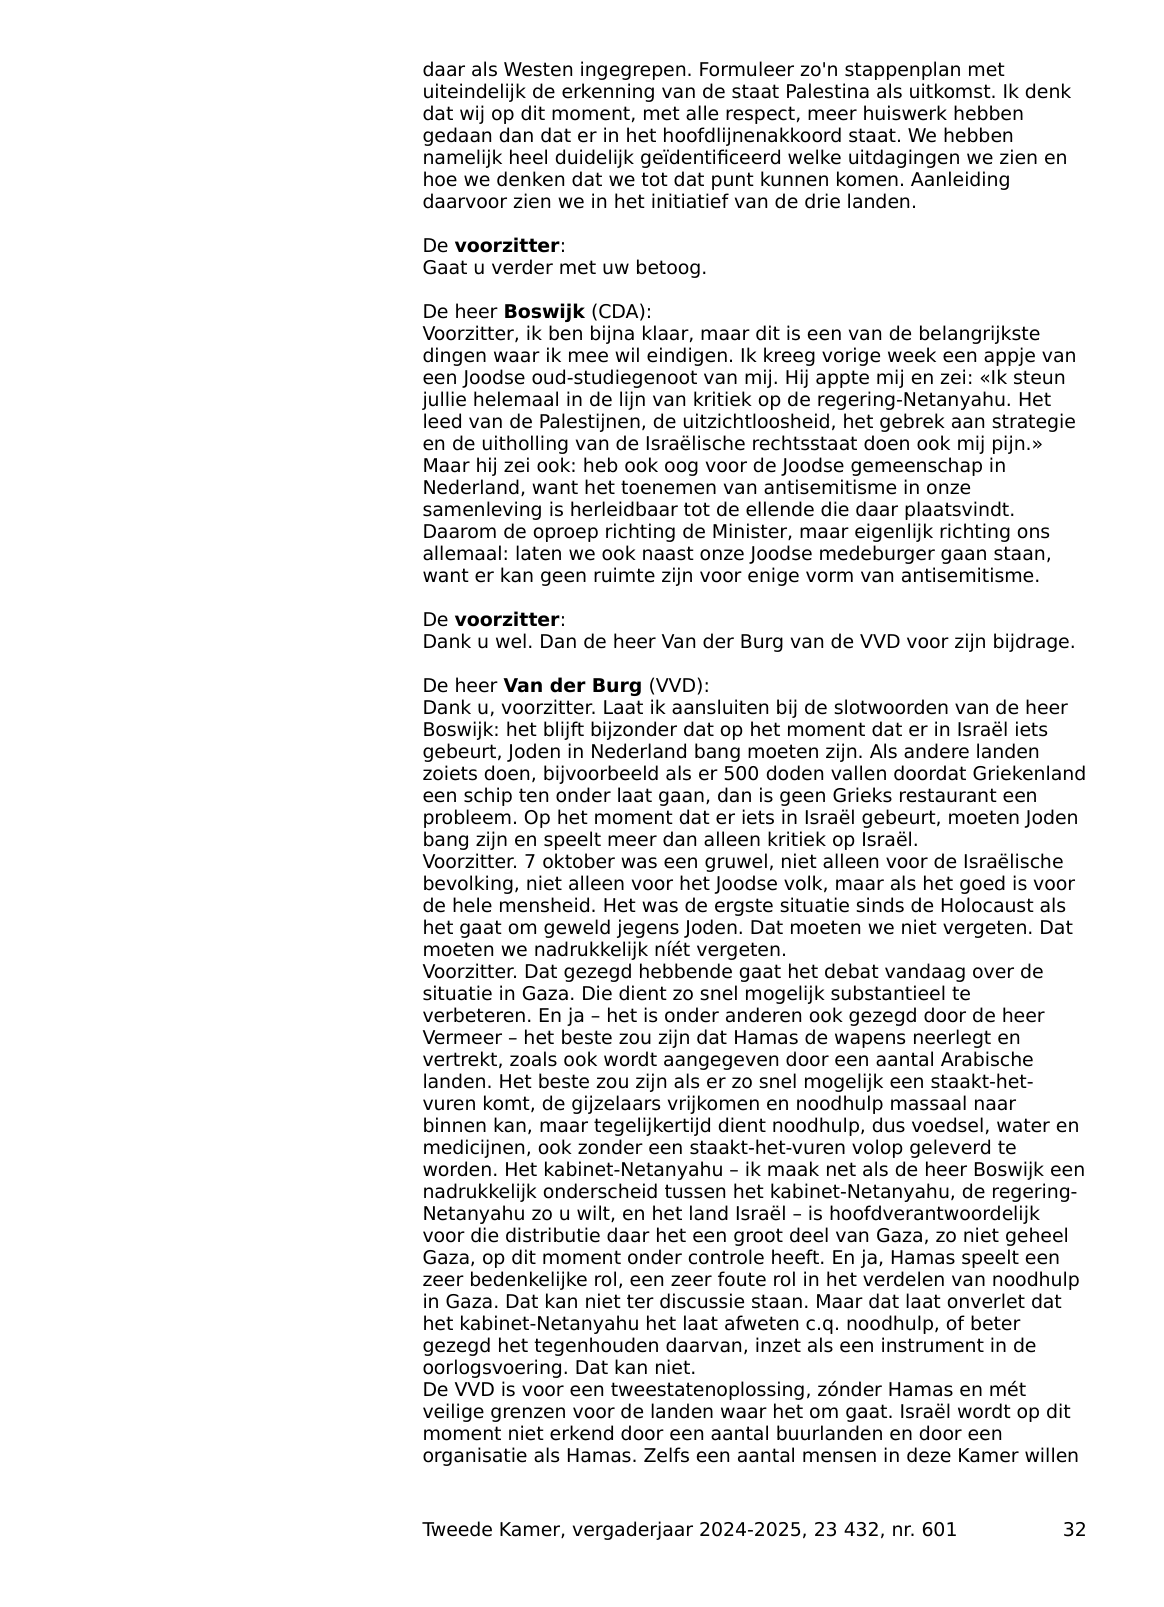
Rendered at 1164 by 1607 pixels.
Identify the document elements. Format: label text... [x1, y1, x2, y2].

text Dank u, voorzitter. Laat ik aansluiten bij de slotwoorden van de heer Boswijk: het blijft bijzonder dat op het moment dat er in Israël iets gebeurt, Joden in Nederland bang moeten zijn. Als andere landen zoiets doen, bijvoorbeeld als er 500 doden vallen doordat Griekenland een schip ten onder laat gaan, dan is geen Grieks restaurant een probleem. Op het moment dat er iets in Israël gebeurt, moeten Joden bang zijn en speelt meer dan alleen kritiek op Israël. [422, 697, 1087, 851]
text De voorzitter: [422, 235, 1087, 257]
text De voorzitter: [422, 609, 1087, 631]
text Gaat u verder met uw betoog. [422, 257, 1087, 279]
text De heer Van der Burg (VVD): [422, 675, 1087, 697]
text De VVD is voor een tweestatenoplossing, zónder Hamas en mét veilige grenzen voor de landen waar het om gaat. Israël wordt op dit moment niet erkend door een aantal buurlanden en door een organisatie als Hamas. Zelfs een aantal mensen in deze Kamer willen [422, 1379, 1087, 1467]
text Dank u wel. Dan de heer Van der Burg van de VVD voor zijn bijdrage. [422, 631, 1087, 653]
text daar als Westen ingegrepen. Formuleer zo'n stappenplan met uiteindelijk de erkenning van de staat Palestina als uitkomst. Ik denk dat wij op dit moment, met alle respect, meer huiswerk hebben gedaan dan dat er in het hoofdlijnenakkoord staat. We hebben namelijk heel duidelijk geïdentificeerd welke uitdagingen we zien en hoe we denken dat we tot dat punt kunnen komen. Aanleiding daarvoor zien we in het initiatief van de drie landen. [422, 59, 1087, 213]
text Voorzitter. Dat gezegd hebbende gaat het debat vandaag over de situatie in Gaza. Die dient zo snel mogelijk substantieel te verbeteren. En ja – het is onder anderen ook gezegd door de heer Vermeer – het beste zou zijn dat Hamas de wapens neerlegt en vertrekt, zoals ook wordt aangegeven door een aantal Arabische landen. Het beste zou zijn als er zo snel mogelijk een staakt-het-vuren komt, de gijzelaars vrijkomen en noodhulp massaal naar binnen kan, maar tegelijkertijd dient noodhulp, dus voedsel, water en medicijnen, ook zonder een staakt-het-vuren volop geleverd te worden. Het kabinet-Netanyahu – ik maak net als de heer Boswijk een nadrukkelijk onderscheid tussen het kabinet-Netanyahu, de regering-Netanyahu zo u wilt, en het land Israël – is hoofdverantwoordelijk voor die distributie daar het een groot deel van Gaza, zo niet geheel Gaza, op dit moment onder controle heeft. En ja, Hamas speelt een zeer bedenkelijke rol, een zeer foute rol in het verdelen van noodhulp in Gaza. Dat kan niet ter discussie staan. Maar dat laat onverlet dat het kabinet-Netanyahu het laat afweten c.q. noodhulp, of beter gezegd het tegenhouden daarvan, inzet als een instrument in de oorlogsvoering. Dat kan niet. [422, 961, 1087, 1379]
text Voorzitter, ik ben bijna klaar, maar dit is een van de belangrijkste dingen waar ik mee wil eindigen. Ik kreeg vorige week een appje van een Joodse oud-studiegenoot van mij. Hij appte mij en zei: «Ik steun jullie helemaal in de lijn van kritiek op de regering-Netanyahu. Het leed van de Palestijnen, de uitzichtloosheid, het gebrek aan strategie en de uitholling van de Israëlische rechtsstaat doen ook mij pijn.» Maar hij zei ook: heb ook oog voor de Joodse gemeenschap in Nederland, want het toenemen van antisemitisme in onze samenleving is herleidbaar tot de ellende die daar plaatsvindt. Daarom de oproep richting de Minister, maar eigenlijk richting ons allemaal: laten we ook naast onze Joodse medeburger gaan staan, want er kan geen ruimte zijn voor enige vorm van antisemitisme. [422, 323, 1087, 587]
text De heer Boswijk (CDA): [422, 301, 1087, 323]
text Voorzitter. 7 oktober was een gruwel, niet alleen voor de Israëlische bevolking, niet alleen voor het Joodse volk, maar als het goed is voor de hele mensheid. Het was de ergste situatie sinds de Holocaust als het gaat om geweld jegens Joden. Dat moeten we niet vergeten. Dat moeten we nadrukkelijk níét vergeten. [422, 851, 1087, 961]
